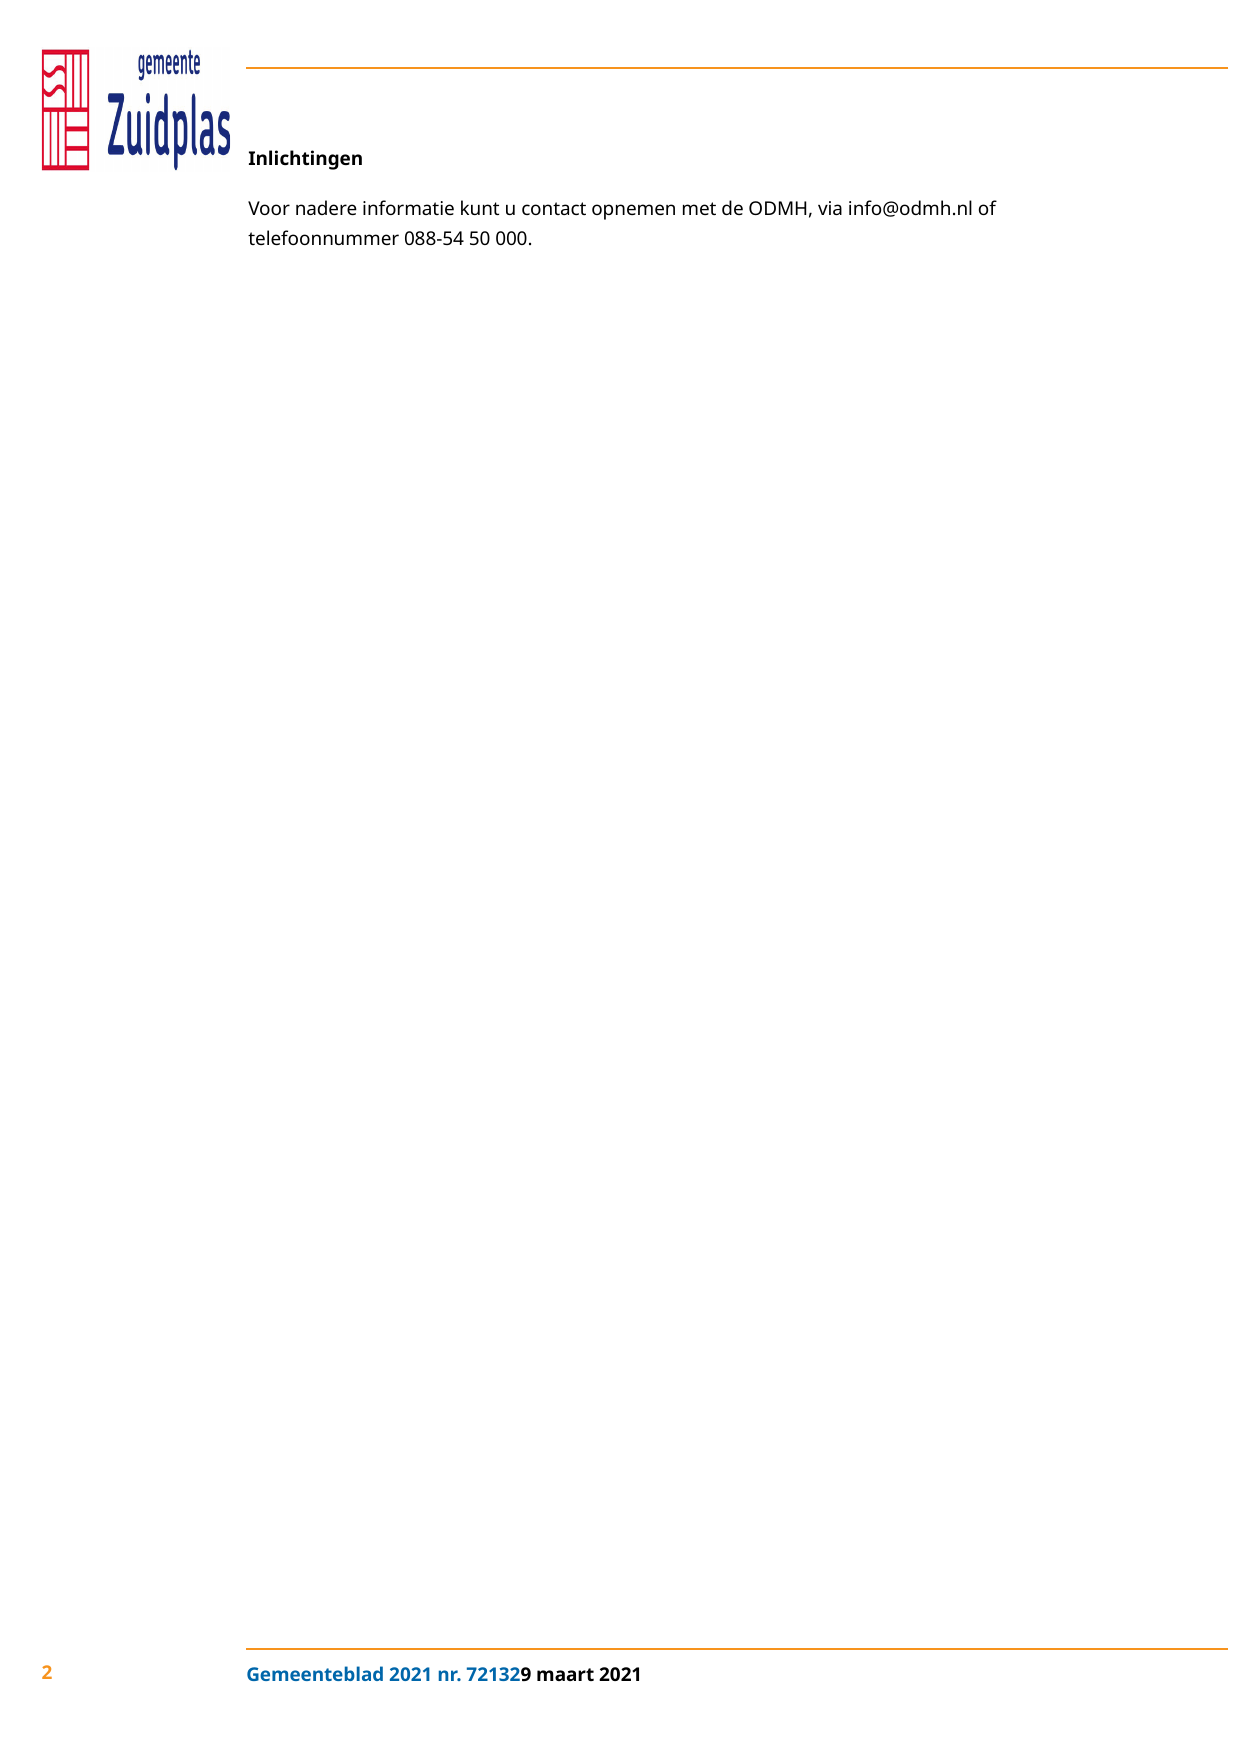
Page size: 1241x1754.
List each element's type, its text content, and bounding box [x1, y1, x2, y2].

picture [41, 47, 231, 172]
text Inlichtingen [248, 145, 1152, 171]
text Voor nadere informatie kunt u contact opnemen met de ODMH, via info@odmh.nl of telefoonnummer 088-54 50 000. [248, 196, 1152, 251]
